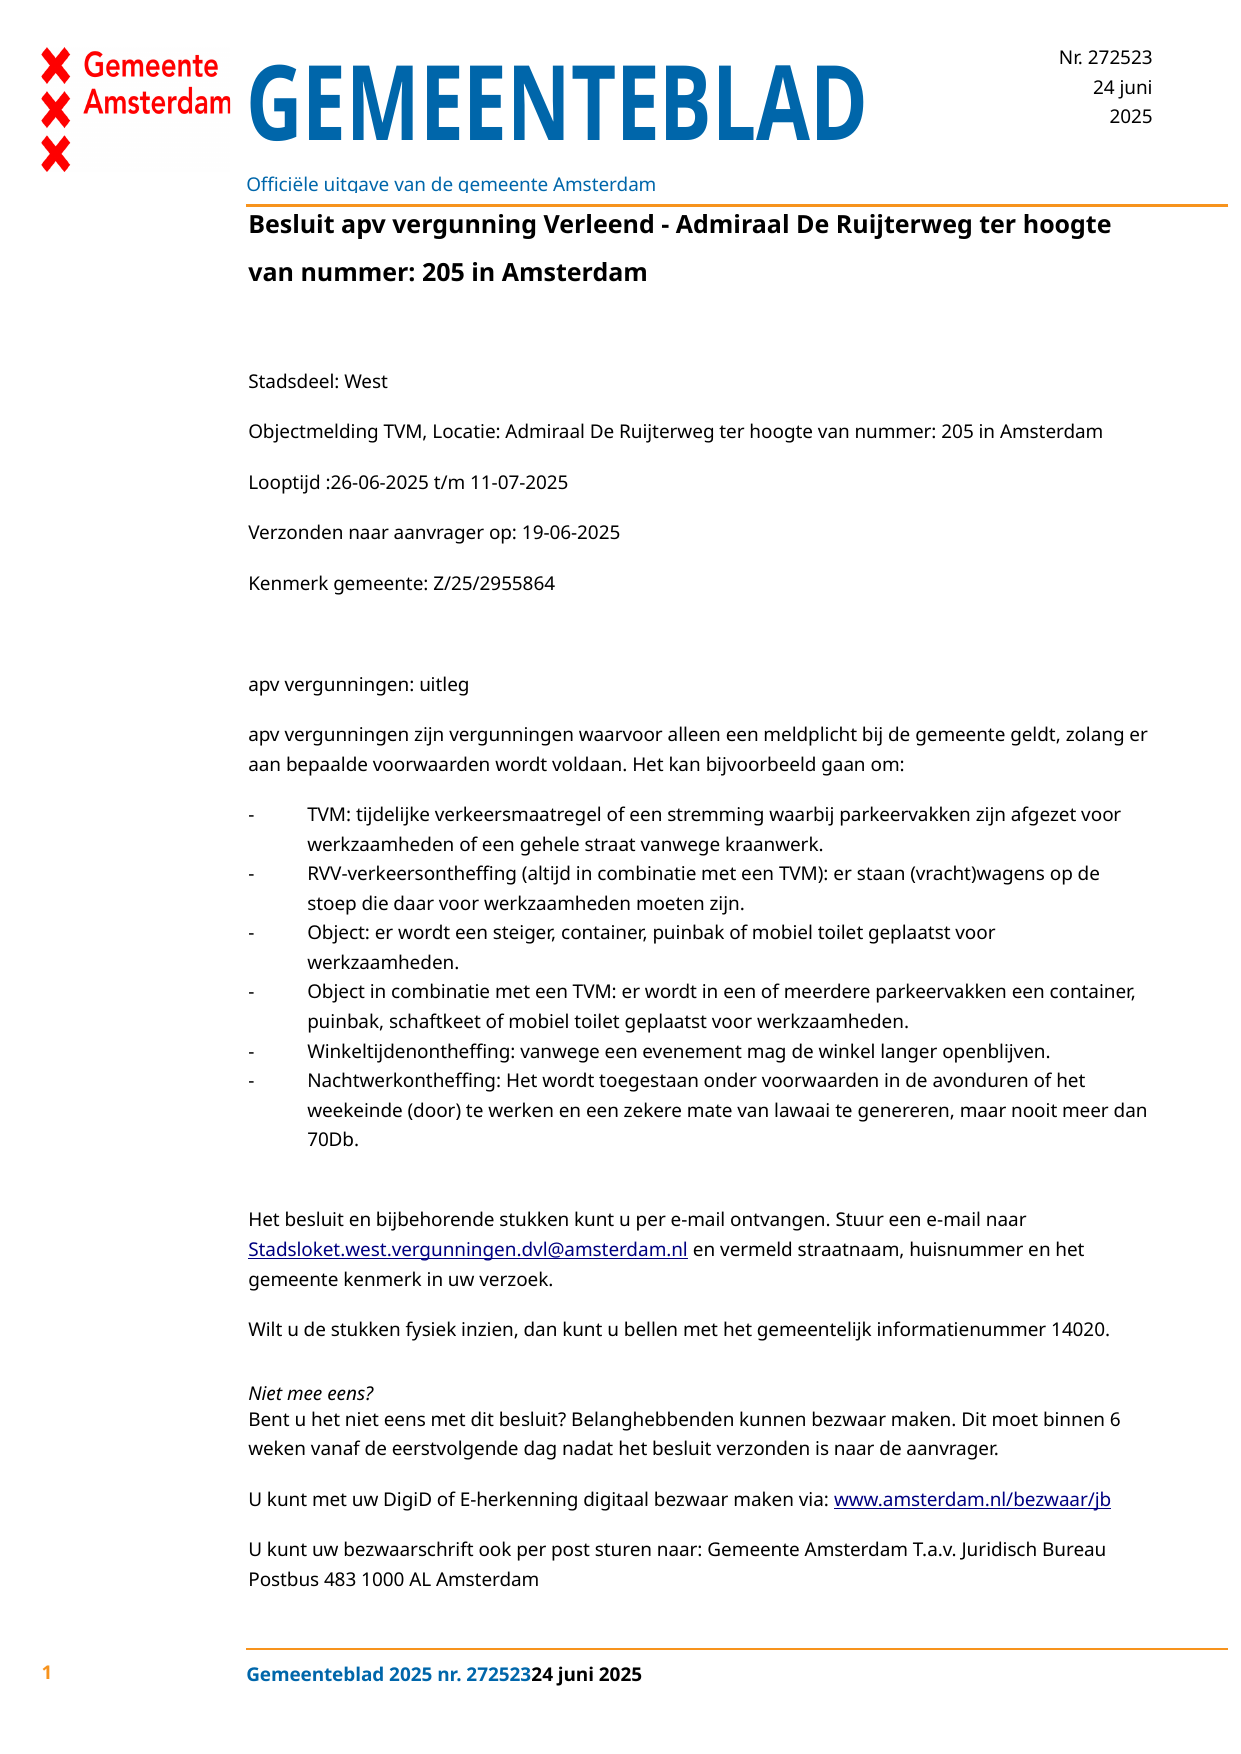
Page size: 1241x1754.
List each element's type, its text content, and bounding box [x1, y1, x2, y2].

picture [41, 47, 231, 172]
list Nachtwerkontheffing: Het wordt toegestaan onder voorwaarden in de avonduren of het weekeinde (door) te werken en een zekere mate van lawaai te genereren, maar nooit meer dan 70Db. [248, 1067, 1152, 1152]
text Niet mee eens? [248, 1380, 1152, 1406]
list Winkeltijdenontheffing: vanwege een evenement mag de winkel langer openblijven. [248, 1038, 1152, 1064]
text Wilt u de stukken fysiek inzien, dan kunt u bellen met het gemeentelijk informatienummer 14020. [248, 1316, 1152, 1342]
text Looptijd :26-06-2025 t/m 11-07-2025 [248, 469, 1152, 495]
list Object in combinatie met een TVM: er wordt in een of meerdere parkeervakken een container, puinbak, schaftkeet of mobiel toilet geplaatst voor werkzaamheden. [248, 979, 1152, 1034]
text Verzonden naar aanvrager op: 19-06-2025 [248, 519, 1152, 545]
text Objectmelding TVM, Locatie: Admiraal De Ruijterweg ter hoogte van nummer: 205 in Amsterdam [248, 419, 1152, 444]
list RVV-verkeersontheffing (altijd in combinatie met een TVM): er staan (vracht)wagens op de stoep die daar voor werkzaamheden moeten zijn. [248, 860, 1152, 916]
list Object: er wordt een steiger, container, puinbak of mobiel toilet geplaatst voor werkzaamheden. [248, 919, 1152, 975]
text Besluit apv vergunning Verleend - Admiraal De Ruijterweg ter hoogte van nummer: 205 in Amsterdam [248, 207, 1152, 288]
text apv vergunningen: uitleg [248, 671, 1152, 697]
text Kenmerk gemeente: Z/25/2955864 [248, 570, 1152, 596]
text Het besluit en bijbehorende stukken kunt u per e-mail ontvangen. Stuur een e-mail naar Stadsloket.west.vergunningen.dvl@amsterdam.nl en vermeld straatnaam, huisnummer en het gemeente kenmerk in uw verzoek. [248, 1207, 1152, 1292]
text U kunt met uw DigiD of E-herkenning digitaal bezwaar maken via: www.amsterdam.nl/bezwaar/jb [248, 1486, 1152, 1512]
text U kunt uw bezwaarschrift ook per post sturen naar: Gemeente Amsterdam T.a.v. Juridisch Bureau Postbus 483 1000 AL Amsterdam [248, 1536, 1152, 1592]
list TVM: tijdelijke verkeersmaatregel of een stremming waarbij parkeervakken zijn afgezet voor werkzaamheden of een gehele straat vanwege kraanwerk. [248, 801, 1152, 857]
text Bent u het niet eens met dit besluit? Belanghebbenden kunnen bezwaar maken. Dit moet binnen 6 weken vanaf de eerstvolgende dag nadat het besluit verzonden is naar de aanvrager. [248, 1406, 1152, 1461]
text apv vergunningen zijn vergunningen waarvoor alleen een meldplicht bij de gemeente geldt, zolang er aan bepaalde voorwaarden wordt voldaan. Het kan bijvoorbeeld gaan om: [248, 721, 1152, 777]
text Stadsdeel: West [248, 368, 1152, 394]
